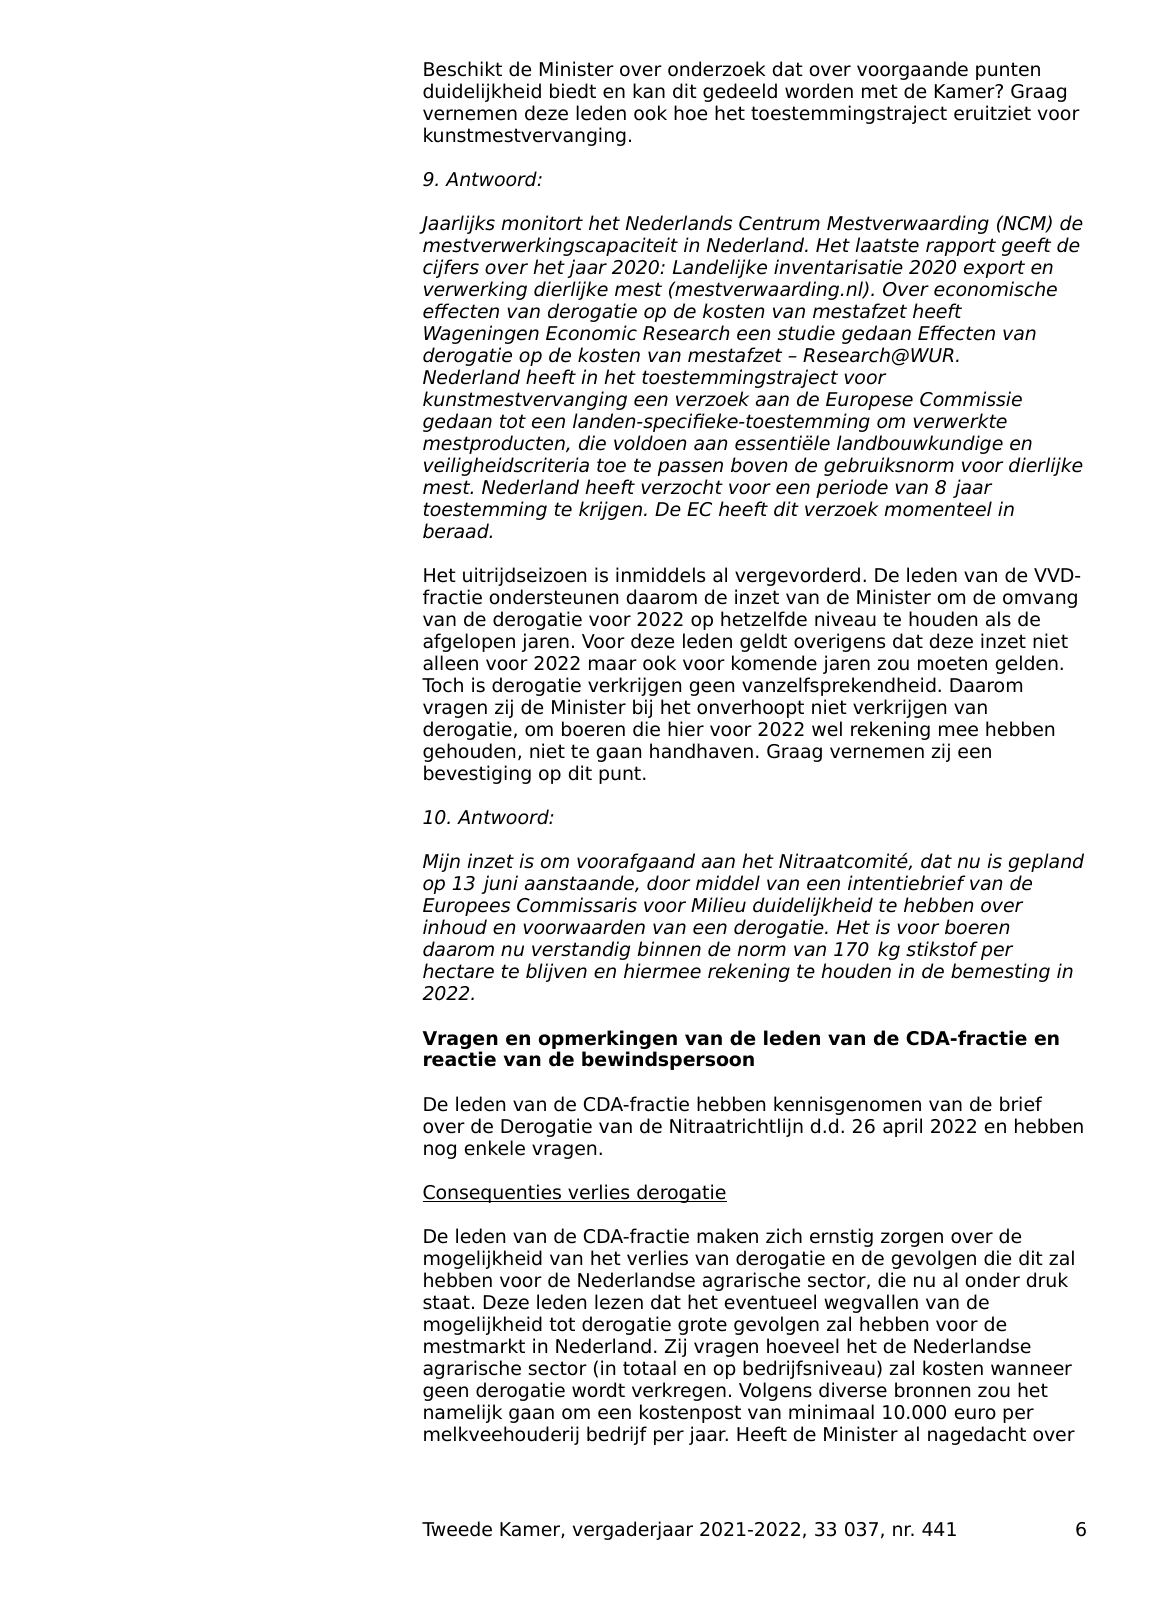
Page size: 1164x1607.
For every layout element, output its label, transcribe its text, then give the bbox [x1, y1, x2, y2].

text De leden van de CDA-fractie hebben kennisgenomen van de brief over de Derogatie van de Nitraatrichtlijn d.d. 26 april 2022 en hebben nog enkele vragen. [422, 1093, 1087, 1159]
text Mijn inzet is om voorafgaand aan het Nitraatcomité, dat nu is gepland op 13 juni aanstaande, door middel van een intentiebrief van de Europees Commissaris voor Milieu duidelijkheid te hebben over inhoud en voorwaarden van een derogatie. Het is voor boeren daarom nu verstandig binnen de norm van 170 kg stikstof per hectare te blijven en hiermee rekening te houden in de bemesting in 2022. [422, 851, 1087, 1005]
subtitle Vragen en opmerkingen van de leden van de CDA-fractie en reactie van de bewindspersoon [422, 1027, 1087, 1071]
text Het uitrijdseizoen is inmiddels al vergevorderd. De leden van de VVD-fractie ondersteunen daarom de inzet van de Minister om de omvang van de derogatie voor 2022 op hetzelfde niveau te houden als de afgelopen jaren. Voor deze leden geldt overigens dat deze inzet niet alleen voor 2022 maar ook voor komende jaren zou moeten gelden. Toch is derogatie verkrijgen geen vanzelfsprekendheid. Daarom vragen zij de Minister bij het onverhoopt niet verkrijgen van derogatie, om boeren die hier voor 2022 wel rekening mee hebben gehouden, niet te gaan handhaven. Graag vernemen zij een bevestiging op dit punt. [422, 565, 1087, 785]
subtitle Consequenties verlies derogatie [422, 1182, 1087, 1204]
text Beschikt de Minister over onderzoek dat over voorgaande punten duidelijkheid biedt en kan dit gedeeld worden met de Kamer? Graag vernemen deze leden ook hoe het toestemmingstraject eruitziet voor kunstmestvervanging. [422, 59, 1087, 147]
text De leden van de CDA-fractie maken zich ernstig zorgen over de mogelijkheid van het verlies van derogatie en de gevolgen die dit zal hebben voor de Nederlandse agrarische sector, die nu al onder druk staat. Deze leden lezen dat het eventueel wegvallen van de mogelijkheid tot derogatie grote gevolgen zal hebben voor de mestmarkt in Nederland. Zij vragen hoeveel het de Nederlandse agrarische sector (in totaal en op bedrijfsniveau) zal kosten wanneer geen derogatie wordt verkregen. Volgens diverse bronnen zou het namelijk gaan om een kostenpost van minimaal 10.000 euro per melkveehouderij bedrijf per jaar. Heeft de Minister al nagedacht over [422, 1226, 1087, 1446]
text Nederland heeft in het toestemmingstraject voor kunstmestvervanging een verzoek aan de Europese Commissie gedaan tot een landen-specifieke-toestemming om verwerkte mestproducten, die voldoen aan essentiële landbouwkundige en veiligheidscriteria toe te passen boven de gebruiksnorm voor dierlijke mest. Nederland heeft verzocht voor een periode van 8 jaar toestemming te krijgen. De EC heeft dit verzoek momenteel in beraad. [422, 367, 1087, 543]
subtitle 10. Antwoord: [422, 807, 1087, 829]
subtitle 9. Antwoord: [422, 169, 1087, 191]
text Jaarlijks monitort het Nederlands Centrum Mestverwaarding (NCM) de mestverwerkingscapaciteit in Nederland. Het laatste rapport geeft de cijfers over het jaar 2020: Landelijke inventarisatie 2020 export en verwerking dierlijke mest (mestverwaarding.nl). Over economische effecten van derogatie op de kosten van mestafzet heeft Wageningen Economic Research een studie gedaan Effecten van derogatie op de kosten van mestafzet – Research@WUR. [422, 213, 1087, 367]
